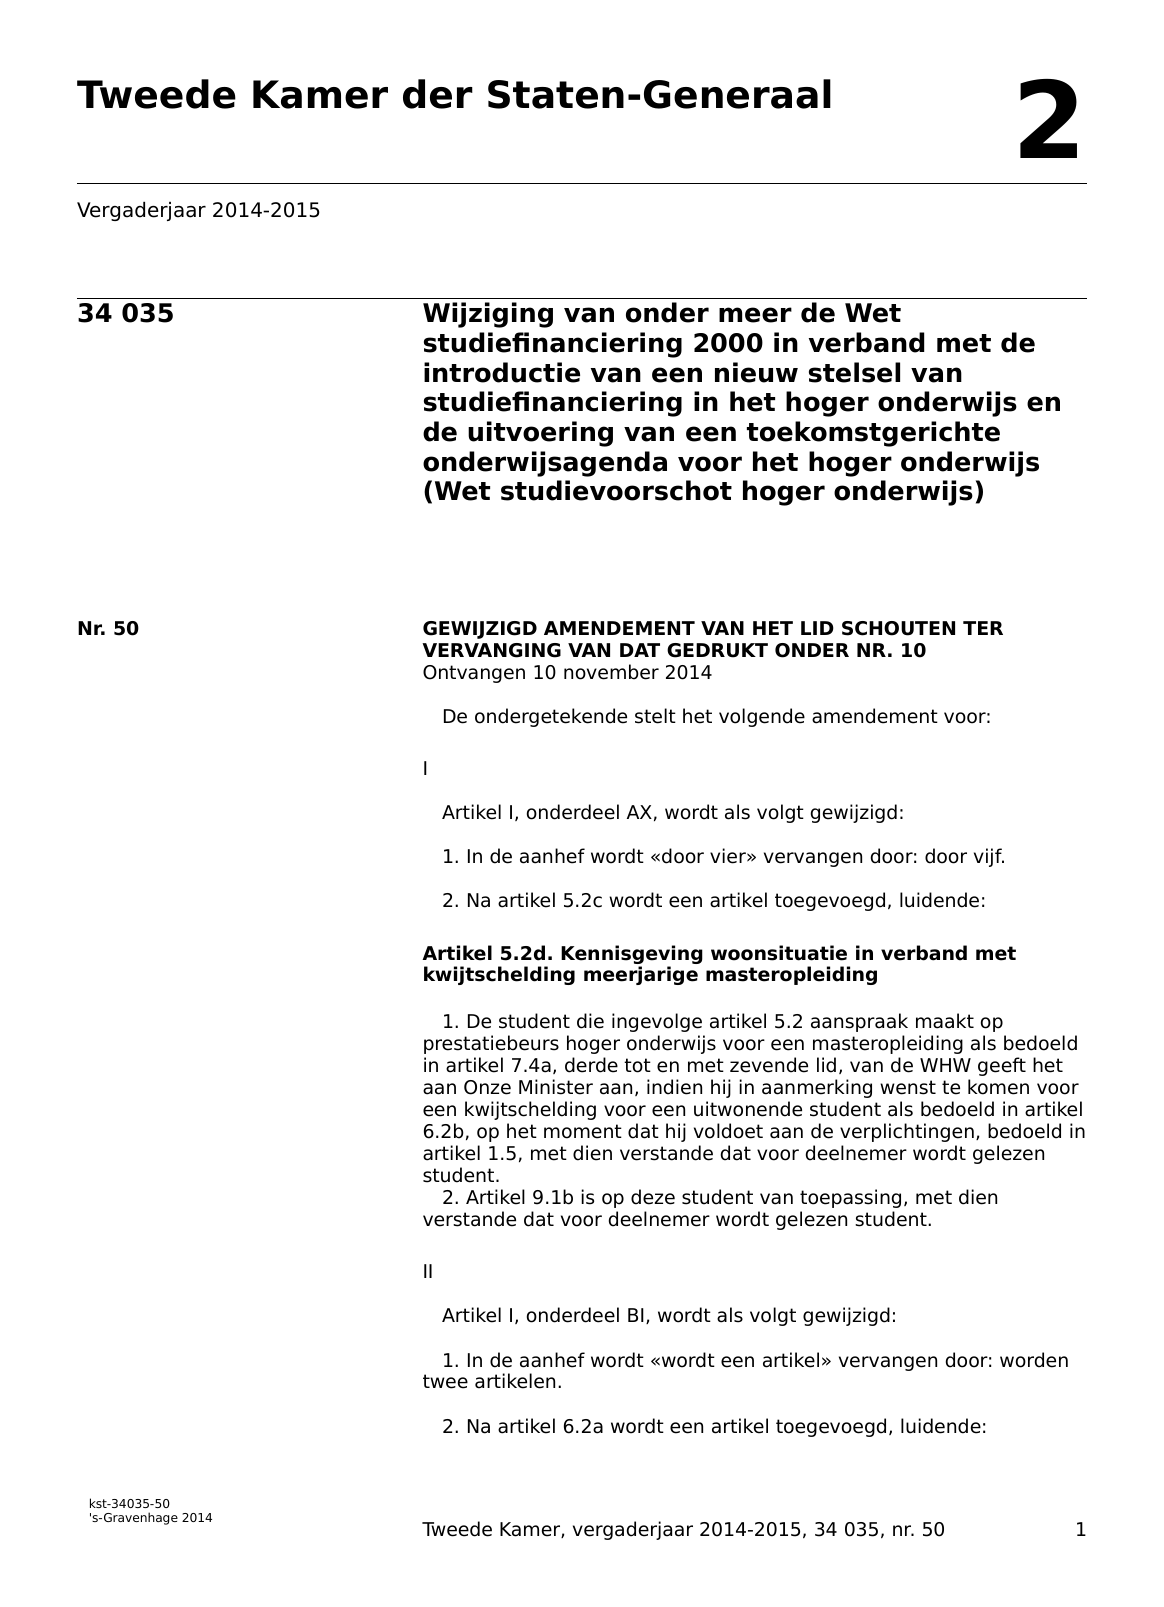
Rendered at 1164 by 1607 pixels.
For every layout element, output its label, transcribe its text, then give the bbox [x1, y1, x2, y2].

text 1. De student die ingevolge artikel 5.2 aanspraak maakt op prestatiebeurs hoger onderwijs voor een masteropleiding als bedoeld in artikel 7.4a, derde tot en met zevende lid, van de WHW geeft het aan Onze Minister aan, indien hij in aanmerking wenst te komen voor een kwijtschelding voor een uitwonende student als bedoeld in artikel 6.2b, op het moment dat hij voldoet aan de verplichtingen, bedoeld in artikel 1.5, met dien verstande dat voor deelnemer wordt gelezen student. [422, 1011, 1087, 1187]
text 2. Artikel 9.1b is op deze student van toepassing, met dien verstande dat voor deelnemer wordt gelezen student. [422, 1187, 1087, 1231]
table_cell Vergaderjaar 2014-2015 [77, 184, 1087, 298]
text Artikel I, onderdeel AX, wordt als volgt gewijzigd: [422, 802, 1087, 824]
subtitle II [422, 1261, 1087, 1283]
text De ondergetekende stelt het volgende amendement voor: [422, 706, 1087, 728]
subtitle Artikel 5.2d. Kennisgeving woonsituatie in verband met kwijtschelding meerjarige masteropleiding [422, 942, 1087, 986]
subtitle Nr. 50 GEWIJZIGD AMENDEMENT VAN HET LID SCHOUTEN TER VERVANGING VAN DAT GEDRUKT ONDER NR. 10 [77, 618, 1087, 662]
text Ontvangen 10 november 2014 [422, 662, 1087, 684]
subtitle I [422, 758, 1087, 780]
text kst-34035-50 [88, 1497, 323, 1511]
text 1. In de aanhef wordt «wordt een artikel» vervangen door: worden twee artikelen. [422, 1349, 1087, 1393]
table_header Tweede Kamer der Staten-Generaal [77, 59, 886, 183]
text 2. Na artikel 6.2a wordt een artikel toegevoegd, luidende: [422, 1416, 1087, 1438]
table_header 2 [886, 59, 1087, 183]
text 2. Na artikel 5.2c wordt een artikel toegevoegd, luidende: [422, 890, 1087, 912]
text 's-Gravenhage 2014 [88, 1511, 323, 1525]
text 1. In de aanhef wordt «door vier» vervangen door: door vijf. [422, 846, 1087, 868]
text Artikel I, onderdeel BI, wordt als volgt gewijzigd: [422, 1305, 1087, 1327]
subtitle 34 035 Wijziging van onder meer de Wet studiefinanciering 2000 in verband met de introductie van een nieuw stelsel van studiefinanciering in het hoger onderwijs en de uitvoering van een toekomstgerichte onderwijsagenda voor het hoger onderwijs (Wet studievoorschot hoger onderwijs) [77, 299, 1087, 507]
